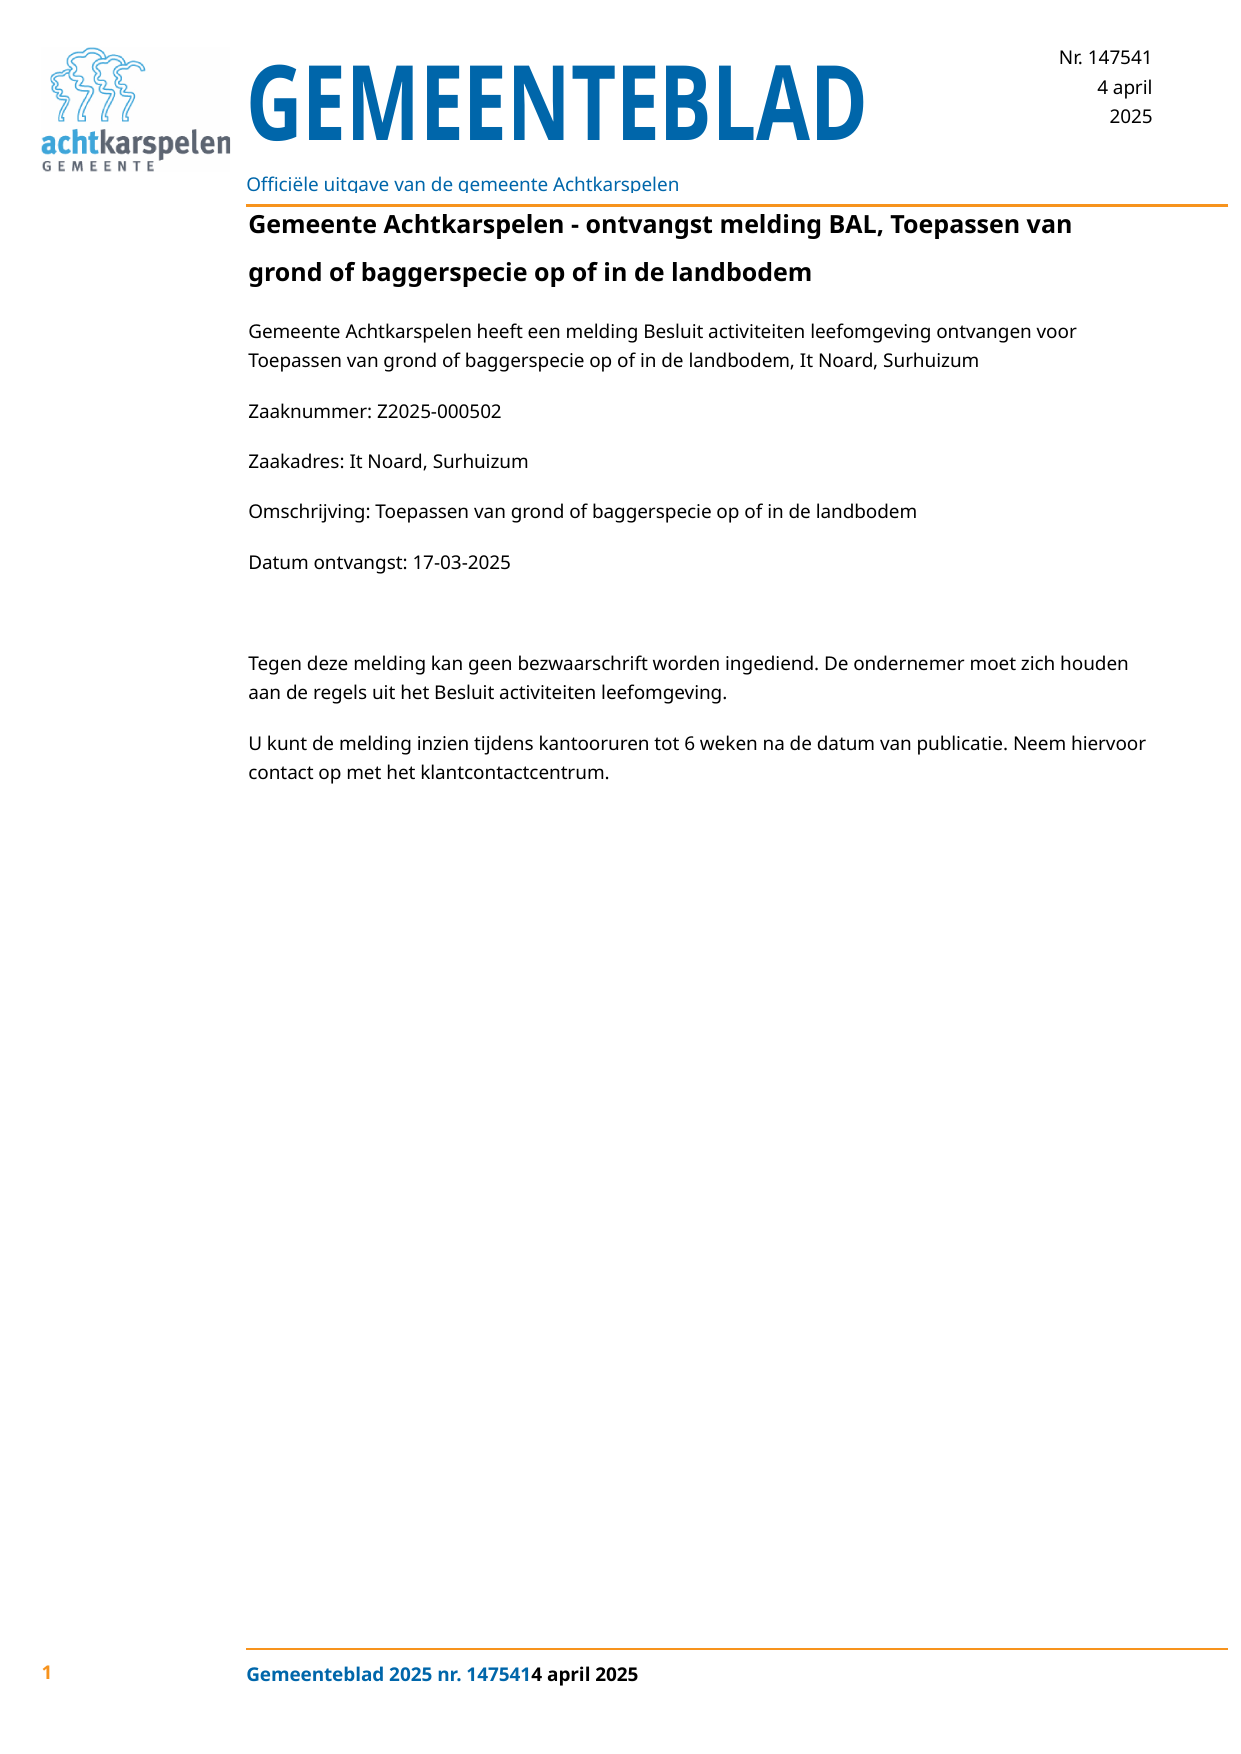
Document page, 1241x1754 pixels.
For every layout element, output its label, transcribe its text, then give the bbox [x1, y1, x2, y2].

text Tegen deze melding kan geen bezwaarschrift worden ingediend. De ondernemer moet zich houden aan de regels uit het Besluit activiteiten leefomgeving. [248, 650, 1152, 705]
picture [41, 47, 231, 172]
text Datum ontvangst: 17-03-2025 [248, 549, 1152, 575]
text Omschrijving: Toepassen van grond of baggerspecie op of in de landbodem [248, 499, 1152, 524]
text Zaaknummer: Z2025-000502 [248, 398, 1152, 424]
text Zaakadres: It Noard, Surhuizum [248, 448, 1152, 474]
text Gemeente Achtkarspelen heeft een melding Besluit activiteiten leefomgeving ontvangen voor Toepassen van grond of baggerspecie op of in de landbodem, It Noard, Surhuizum [248, 318, 1152, 373]
text Gemeente Achtkarspelen - ontvangst melding BAL, Toepassen van grond of baggerspecie op of in de landbodem [248, 207, 1152, 288]
text U kunt de melding inzien tijdens kantooruren tot 6 weken na de datum van publicatie. Neem hiervoor contact op met het klantcontactcentrum. [248, 730, 1152, 785]
